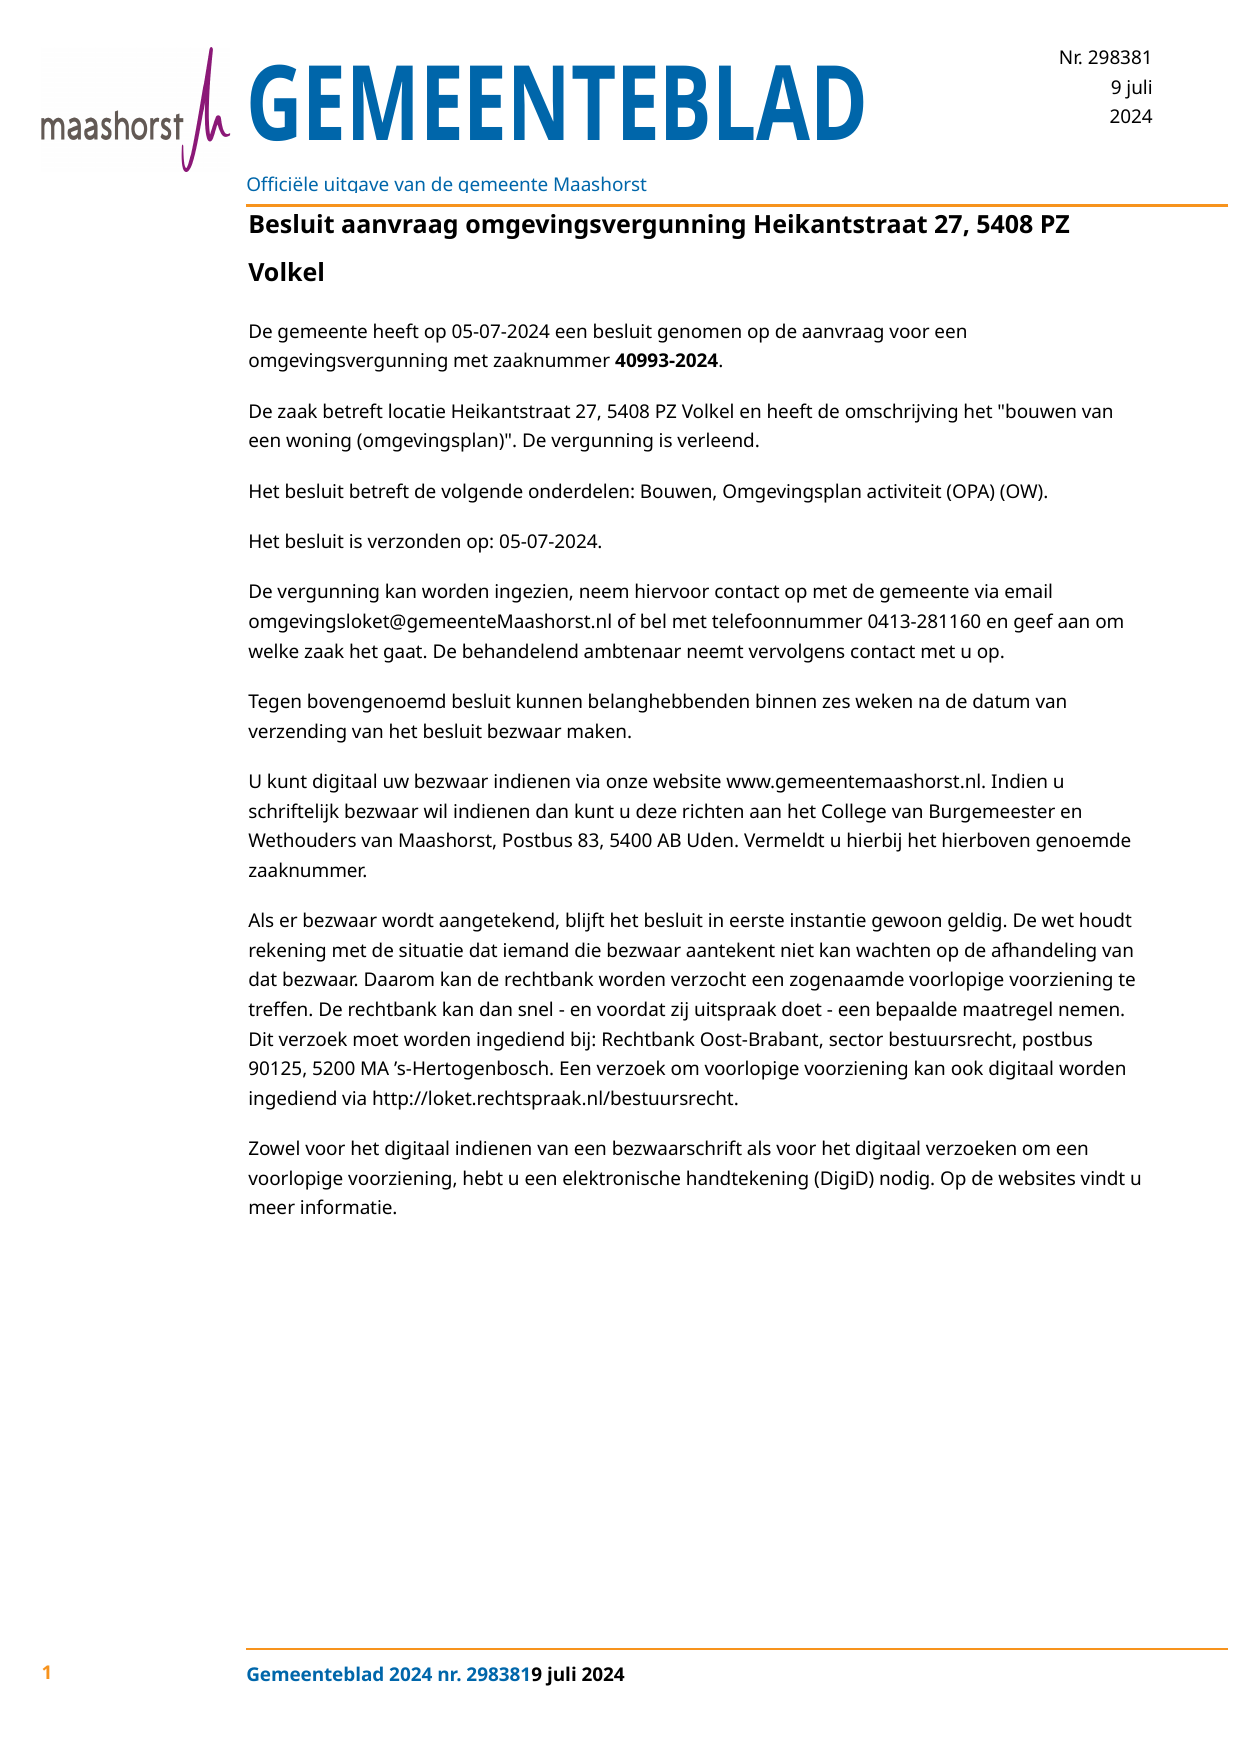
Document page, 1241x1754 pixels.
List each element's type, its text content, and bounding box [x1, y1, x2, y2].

text U kunt digitaal uw bezwaar indienen via onze website www.gemeentemaashorst.nl. Indien u schriftelijk bezwaar wil indienen dan kunt u deze richten aan het College van Burgemeester en Wethouders van Maashorst, Postbus 83, 5400 AB Uden. Vermeldt u hierbij het hierboven genoemde zaaknummer. [248, 768, 1152, 883]
text Het besluit betreft de volgende onderdelen: Bouwen, Omgevingsplan activiteit (OPA) (OW). [248, 478, 1152, 504]
text De vergunning kan worden ingezien, neem hiervoor contact op met de gemeente via email omgevingsloket@gemeenteMaashorst.nl of bel met telefoonnummer 0413-281160 en geef aan om welke zaak het gaat. De behandelend ambtenaar neemt vervolgens contact met u op. [248, 579, 1152, 664]
text De gemeente heeft op 05-07-2024 een besluit genomen op de aanvraag voor een omgevingsvergunning met zaaknummer 40993-2024. [248, 318, 1152, 373]
text Zowel voor het digitaal indienen van een bezwaarschrift als voor het digitaal verzoeken om een voorlopige voorziening, hebt u een elektronische handtekening (DigiD) nodig. Op de websites vindt u meer informatie. [248, 1135, 1152, 1220]
text Besluit aanvraag omgevingsvergunning Heikantstraat 27, 5408 PZ Volkel [248, 207, 1152, 288]
text Als er bezwaar wordt aangetekend, blijft het besluit in eerste instantie gewoon geldig. De wet houdt rekening met de situatie dat iemand die bezwaar aantekent niet kan wachten op de afhandeling van dat bezwaar. Daarom kan de rechtbank worden verzocht een zogenaamde voorlopige voorziening te treffen. De rechtbank kan dan snel - en voordat zij uitspraak doet - een bepaalde maatregel nemen. Dit verzoek moet worden ingediend bij: Rechtbank Oost-Brabant, sector bestuursrecht, postbus 90125, 5200 MA ’s-Hertogenbosch. Een verzoek om voorlopige voorziening kan ook digitaal worden ingediend via http://loket.rechtspraak.nl/bestuursrecht. [248, 907, 1152, 1111]
text Tegen bovengenoemd besluit kunnen belanghebbenden binnen zes weken na de datum van verzending van het besluit bezwaar maken. [248, 688, 1152, 744]
text Het besluit is verzonden op: 05-07-2024. [248, 528, 1152, 554]
picture [41, 47, 231, 172]
text De zaak betreft locatie Heikantstraat 27, 5408 PZ Volkel en heeft de omschrijving het "bouwen van een woning (omgevingsplan)". De vergunning is verleend. [248, 398, 1152, 453]
